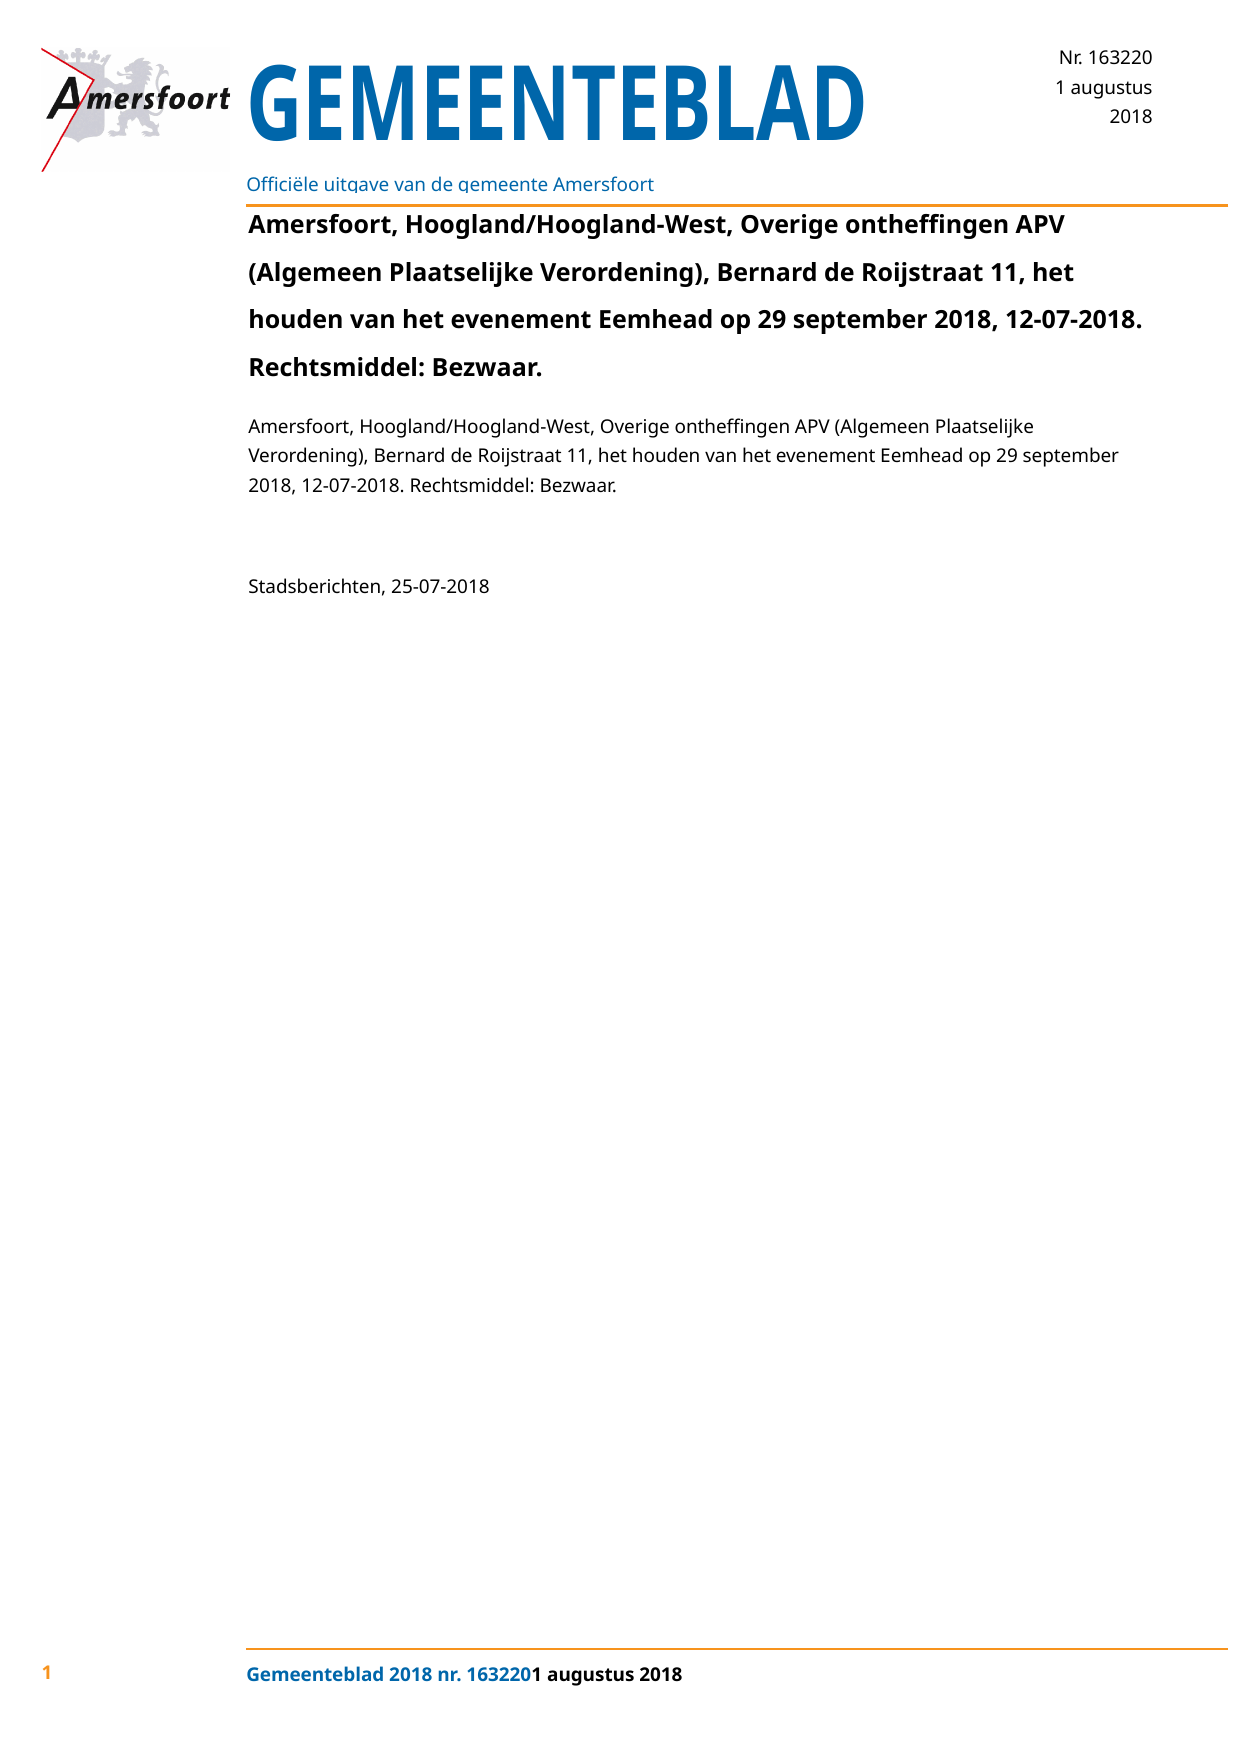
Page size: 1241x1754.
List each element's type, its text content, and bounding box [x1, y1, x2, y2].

text Amersfoort, Hoogland/Hoogland-West, Overige ontheffingen APV (Algemeen Plaatselijke Verordening), Bernard de Roijstraat 11, het houden van het evenement Eemhead op 29 september 2018, 12-07-2018. Rechtsmiddel: Bezwaar. [248, 207, 1152, 384]
text Amersfoort, Hoogland/Hoogland-West, Overige ontheffingen APV (Algemeen Plaatselijke Verordening), Bernard de Roijstraat 11, het houden van het evenement Eemhead op 29 september 2018, 12-07-2018. Rechtsmiddel: Bezwaar. [248, 413, 1152, 498]
text Stadsberichten, 25-07-2018 [248, 573, 1152, 599]
picture [41, 47, 231, 172]
